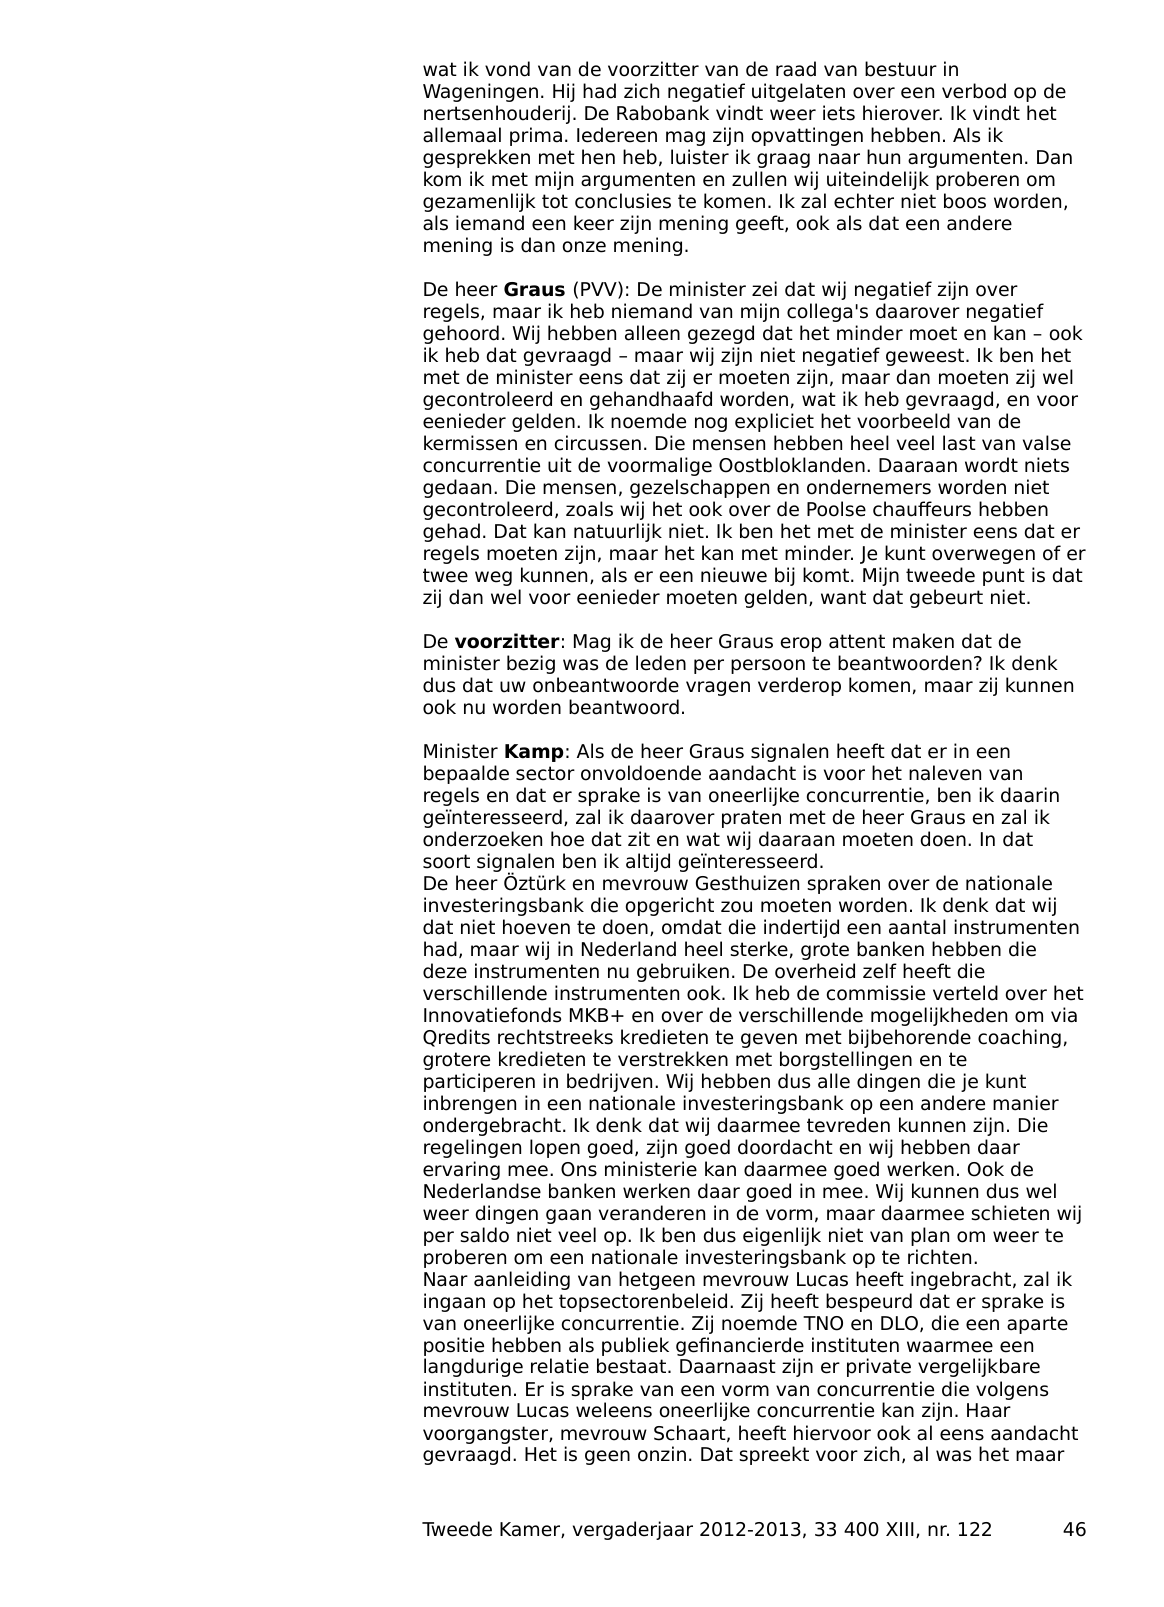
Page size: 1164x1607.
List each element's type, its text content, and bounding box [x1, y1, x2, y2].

text Naar aanleiding van hetgeen mevrouw Lucas heeft ingebracht, zal ik ingaan op het topsectorenbeleid. Zij heeft bespeurd dat er sprake is van oneerlijke concurrentie. Zij noemde TNO en DLO, die een aparte positie hebben als publiek gefinancierde instituten waarmee een langdurige relatie bestaat. Daarnaast zijn er private vergelijkbare instituten. Er is sprake van een vorm van concurrentie die volgens mevrouw Lucas weleens oneerlijke concurrentie kan zijn. Haar voorgangster, mevrouw Schaart, heeft hiervoor ook al eens aandacht gevraagd. Het is geen onzin. Dat spreekt voor zich, al was het maar [422, 1268, 1087, 1466]
text De heer Graus (PVV): De minister zei dat wij negatief zijn over regels, maar ik heb niemand van mijn collega's daarover negatief gehoord. Wij hebben alleen gezegd dat het minder moet en kan – ook ik heb dat gevraagd – maar wij zijn niet negatief geweest. Ik ben het met de minister eens dat zij er moeten zijn, maar dan moeten zij wel gecontroleerd en gehandhaafd worden, wat ik heb gevraagd, en voor eenieder gelden. Ik noemde nog expliciet het voorbeeld van de kermissen en circussen. Die mensen hebben heel veel last van valse concurrentie uit de voormalige Oostbloklanden. Daaraan wordt niets gedaan. Die mensen, gezelschappen en ondernemers worden niet gecontroleerd, zoals wij het ook over de Poolse chauffeurs hebben gehad. Dat kan natuurlijk niet. Ik ben het met de minister eens dat er regels moeten zijn, maar het kan met minder. Je kunt overwegen of er twee weg kunnen, als er een nieuwe bij komt. Mijn tweede punt is dat zij dan wel voor eenieder moeten gelden, want dat gebeurt niet. [422, 279, 1087, 609]
text wat ik vond van de voorzitter van de raad van bestuur in Wageningen. Hij had zich negatief uitgelaten over een verbod op de nertsenhouderij. De Rabobank vindt weer iets hierover. Ik vindt het allemaal prima. Iedereen mag zijn opvattingen hebben. Als ik gesprekken met hen heb, luister ik graag naar hun argumenten. Dan kom ik met mijn argumenten en zullen wij uiteindelijk proberen om gezamenlijk tot conclusies te komen. Ik zal echter niet boos worden, als iemand een keer zijn mening geeft, ook als dat een andere mening is dan onze mening. [422, 59, 1087, 257]
text Minister Kamp: Als de heer Graus signalen heeft dat er in een bepaalde sector onvoldoende aandacht is voor het naleven van regels en dat er sprake is van oneerlijke concurrentie, ben ik daarin geïnteresseerd, zal ik daarover praten met de heer Graus en zal ik onderzoeken hoe dat zit en wat wij daaraan moeten doen. In dat soort signalen ben ik altijd geïnteresseerd. [422, 741, 1087, 873]
text De heer Öztürk en mevrouw Gesthuizen spraken over de nationale investeringsbank die opgericht zou moeten worden. Ik denk dat wij dat niet hoeven te doen, omdat die indertijd een aantal instrumenten had, maar wij in Nederland heel sterke, grote banken hebben die deze instrumenten nu gebruiken. De overheid zelf heeft die verschillende instrumenten ook. Ik heb de commissie verteld over het Innovatiefonds MKB+ en over de verschillende mogelijkheden om via Qredits rechtstreeks kredieten te geven met bijbehorende coaching, grotere kredieten te verstrekken met borgstellingen en te participeren in bedrijven. Wij hebben dus alle dingen die je kunt inbrengen in een nationale investeringsbank op een andere manier ondergebracht. Ik denk dat wij daarmee tevreden kunnen zijn. Die regelingen lopen goed, zijn goed doordacht en wij hebben daar ervaring mee. Ons ministerie kan daarmee goed werken. Ook de Nederlandse banken werken daar goed in mee. Wij kunnen dus wel weer dingen gaan veranderen in de vorm, maar daarmee schieten wij per saldo niet veel op. Ik ben dus eigenlijk niet van plan om weer te proberen om een nationale investeringsbank op te richten. [422, 873, 1087, 1268]
text De voorzitter: Mag ik de heer Graus erop attent maken dat de minister bezig was de leden per persoon te beantwoorden? Ik denk dus dat uw onbeantwoorde vragen verderop komen, maar zij kunnen ook nu worden beantwoord. [422, 631, 1087, 719]
